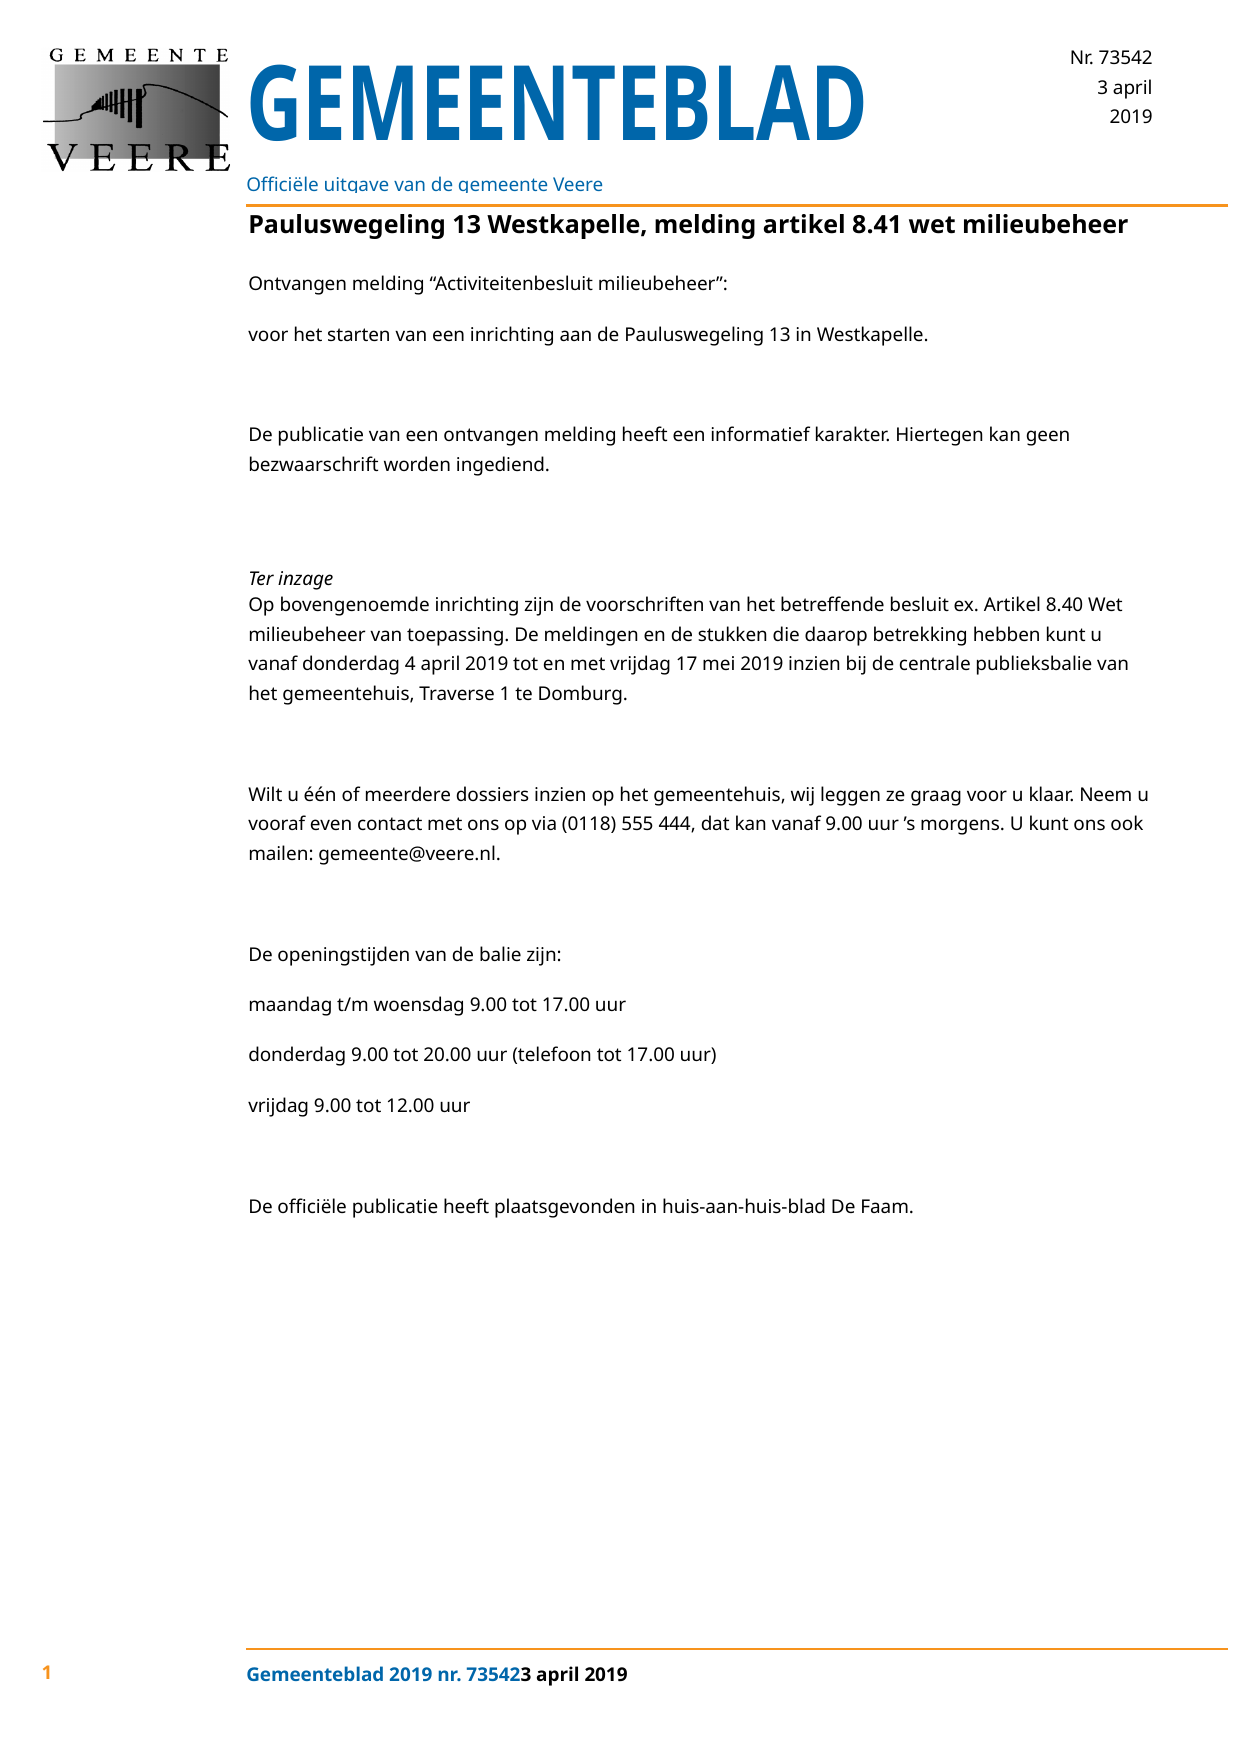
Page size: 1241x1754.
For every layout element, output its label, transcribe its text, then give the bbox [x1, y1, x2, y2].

text voor het starten van een inrichting aan de Pauluswegeling 13 in Westkapelle. [248, 321, 1152, 346]
text maandag t/m woensdag 9.00 tot 17.00 uur [248, 991, 1152, 1017]
text Ontvangen melding “Activiteitenbesluit milieubeheer”: [248, 270, 1152, 296]
text donderdag 9.00 tot 20.00 uur (telefoon tot 17.00 uur) [248, 1042, 1152, 1067]
text Op bovengenoemde inrichting zijn de voorschriften van het betreffende besluit ex. Artikel 8.40 Wet milieubeheer van toepassing. De meldingen en de stukken die daarop betrekking hebben kunt u vanaf donderdag 4 april 2019 tot en met vrijdag 17 mei 2019 inzien bij de centrale publieksbalie van het gemeentehuis, Traverse 1 te Domburg. [248, 591, 1152, 706]
text Pauluswegeling 13 Westkapelle, melding artikel 8.41 wet milieubeheer [248, 207, 1152, 241]
picture [41, 47, 231, 172]
text De openingstijden van de balie zijn: [248, 941, 1152, 967]
text vrijdag 9.00 tot 12.00 uur [248, 1092, 1152, 1118]
text De officiële publicatie heeft plaatsgevonden in huis-aan-huis-blad De Faam. [248, 1193, 1152, 1219]
text Ter inzage [248, 566, 1152, 591]
text Wilt u één of meerdere dossiers inzien op het gemeentehuis, wij leggen ze graag voor u klaar. Neem u vooraf even contact met ons op via (0118) 555 444, dat kan vanaf 9.00 uur ’s morgens. U kunt ons ook mailen: gemeente@veere.nl. [248, 781, 1152, 866]
text De publicatie van een ontvangen melding heeft een informatief karakter. Hiertegen kan geen bezwaarschrift worden ingediend. [248, 422, 1152, 477]
